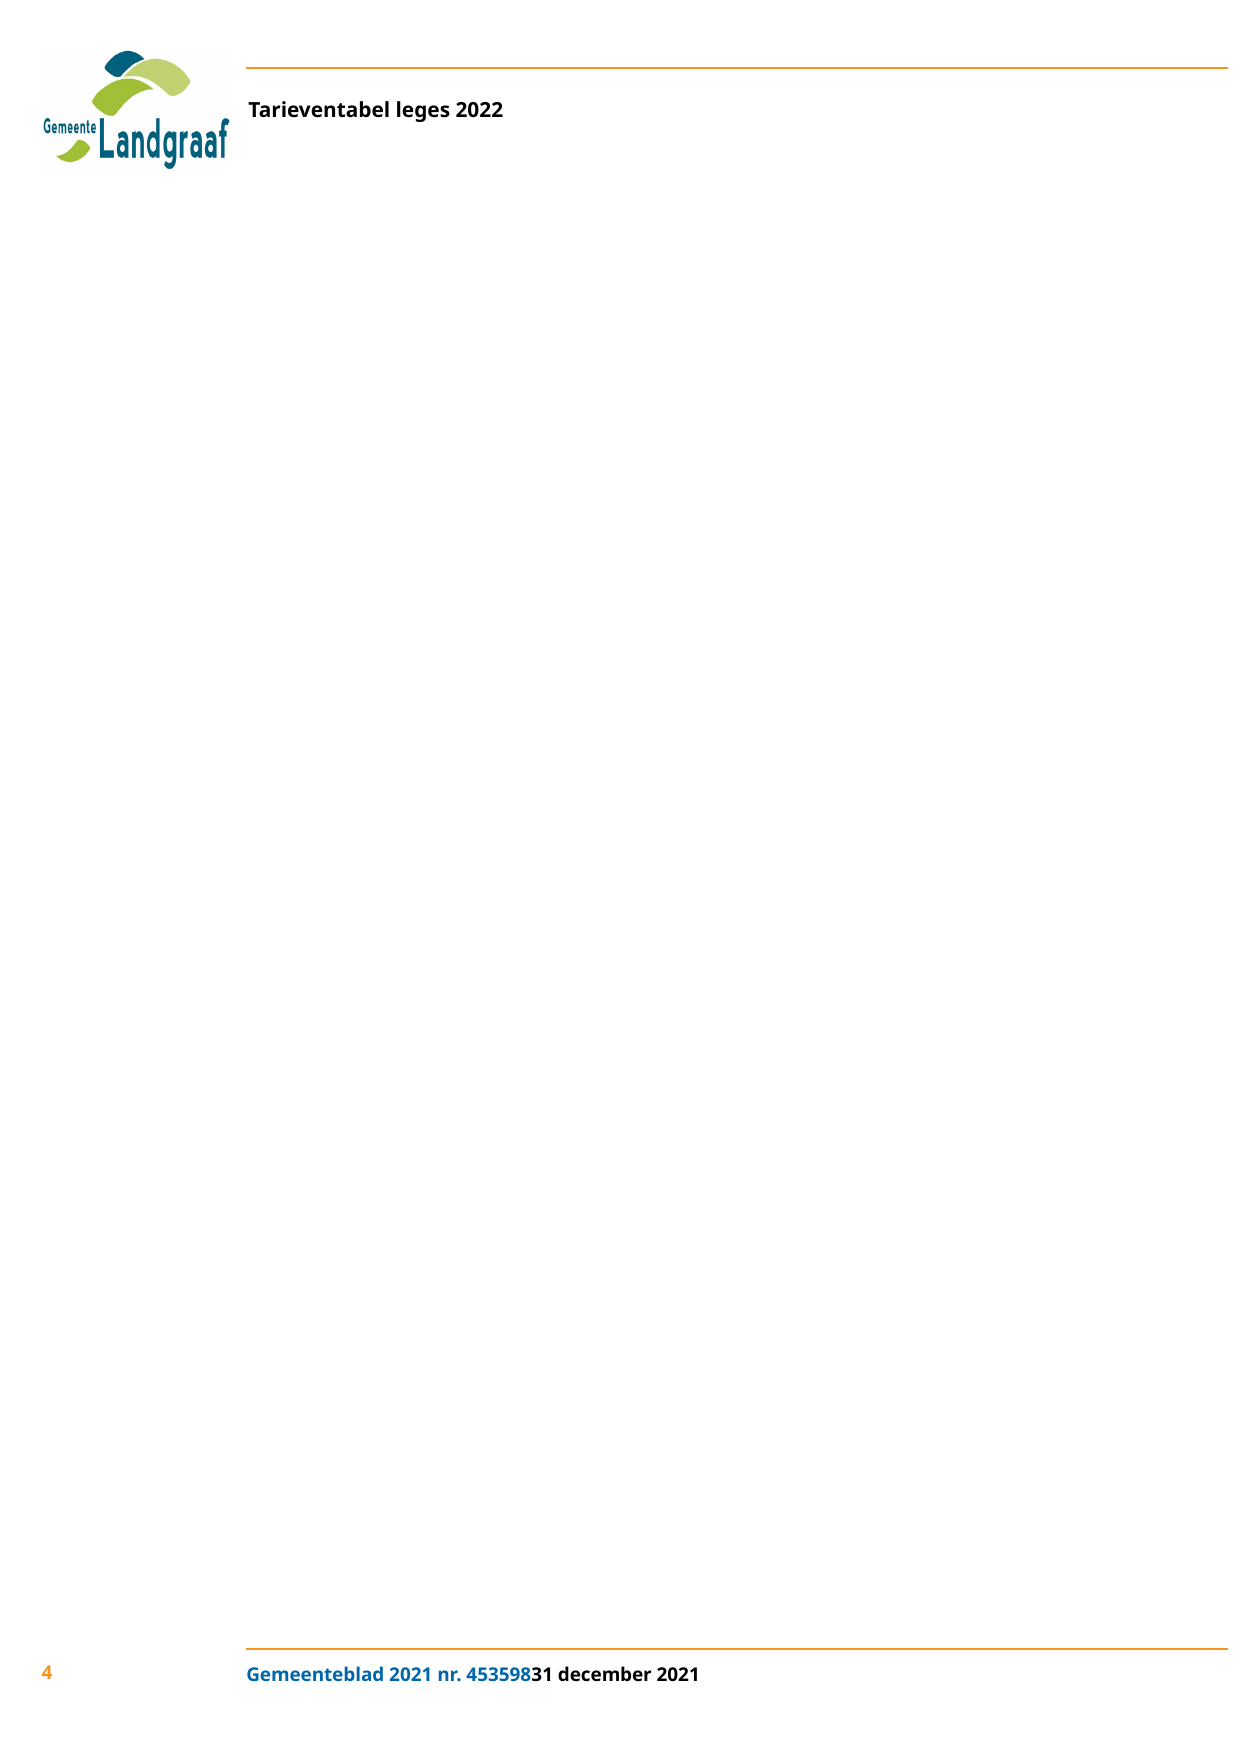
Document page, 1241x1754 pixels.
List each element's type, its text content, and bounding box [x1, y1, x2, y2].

picture [41, 47, 231, 172]
text Tarieventabel leges 2022 [248, 95, 1152, 123]
